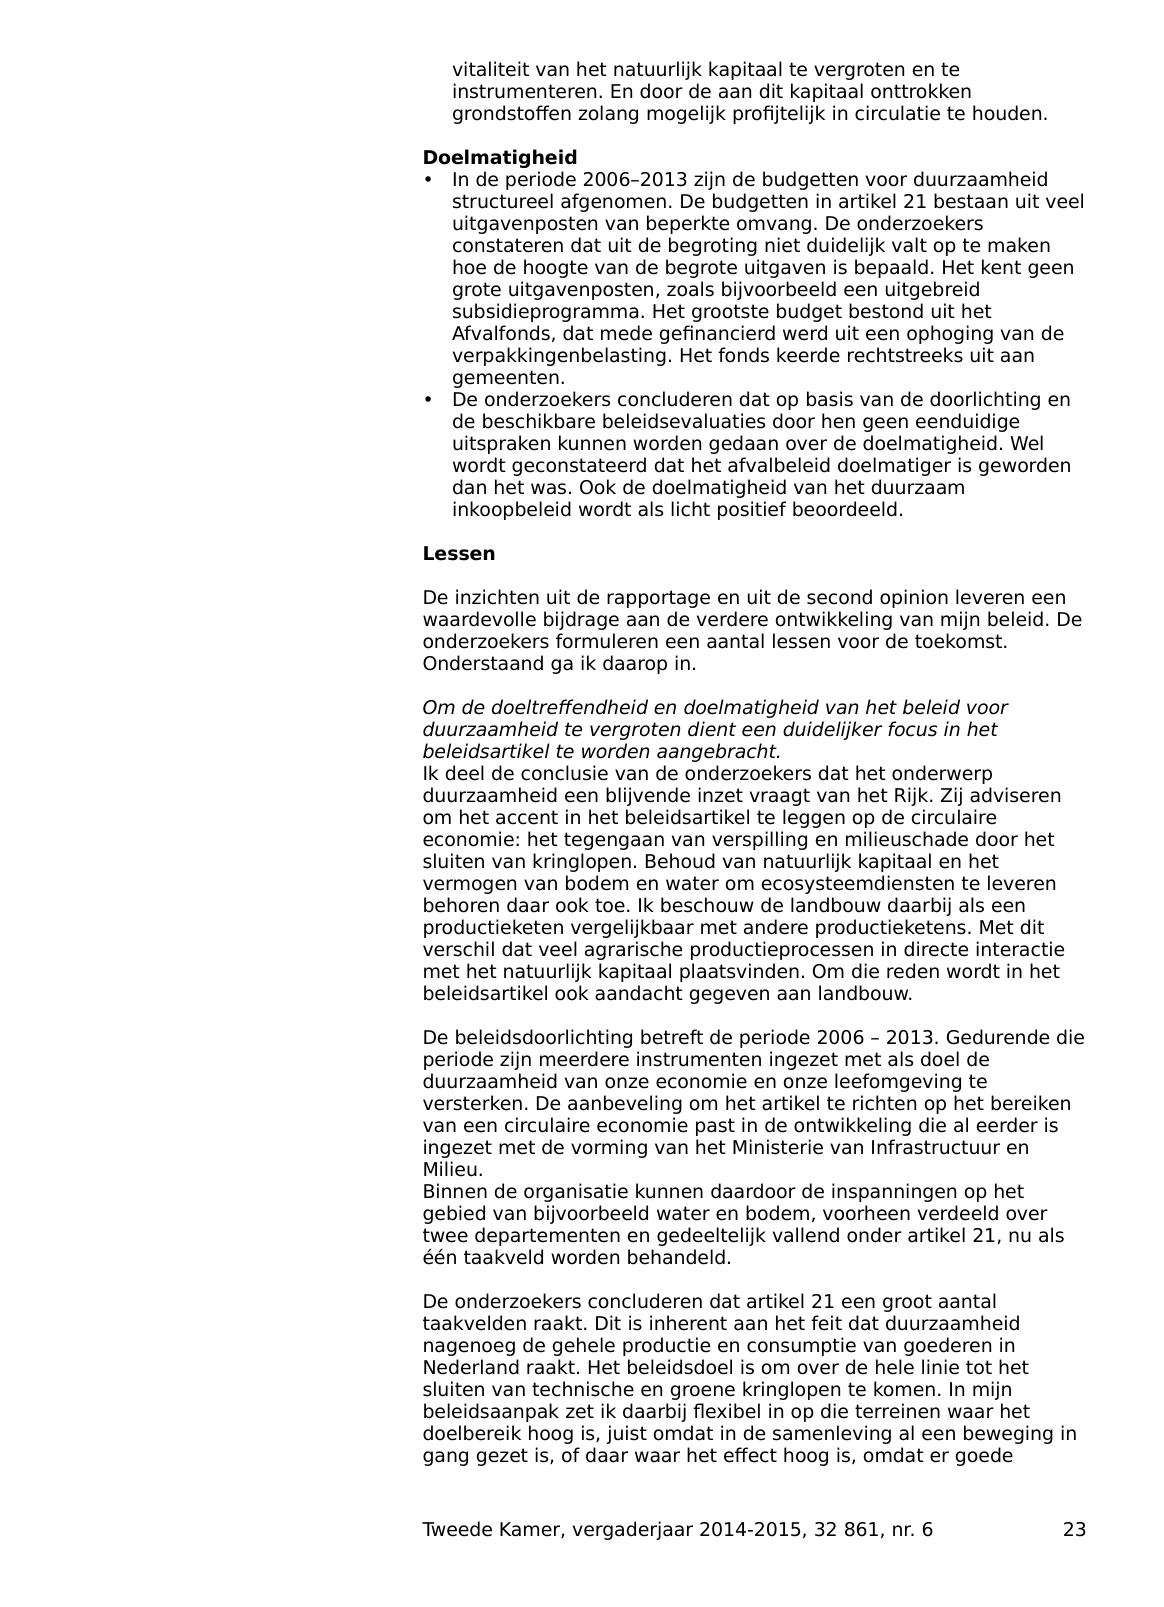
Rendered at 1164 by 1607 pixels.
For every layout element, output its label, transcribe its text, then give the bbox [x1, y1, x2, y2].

text De beleidsdoorlichting betreft de periode 2006 – 2013. Gedurende die periode zijn meerdere instrumenten ingezet met als doel de duurzaamheid van onze economie en onze leefomgeving te versterken. De aanbeveling om het artikel te richten op het bereiken van een circulaire economie past in de ontwikkeling die al eerder is ingezet met de vorming van het Ministerie van Infrastructuur en Milieu. [422, 1027, 1087, 1181]
text vitaliteit van het natuurlijk kapitaal te vergroten en te instrumenteren. En door de aan dit kapitaal onttrokken grondstoffen zolang mogelijk profijtelijk in circulatie te houden. [422, 59, 1087, 125]
text De onderzoekers concluderen dat artikel 21 een groot aantal taakvelden raakt. Dit is inherent aan het feit dat duurzaamheid nagenoeg de gehele productie en consumptie van goederen in Nederland raakt. Het beleidsdoel is om over de hele linie tot het sluiten van technische en groene kringlopen te komen. In mijn beleidsaanpak zet ik daarbij flexibel in op die terreinen waar het doelbereik hoog is, juist omdat in de samenleving al een beweging in gang gezet is, of daar waar het effect hoog is, omdat er goede [422, 1291, 1087, 1467]
subtitle Doelmatigheid [422, 147, 1087, 169]
subtitle Lessen [422, 543, 1087, 565]
text Om de doeltreffendheid en doelmatigheid van het beleid voor duurzaamheid te vergroten dient een duidelijker focus in het beleidsartikel te worden aangebracht. [422, 697, 1087, 763]
text Ik deel de conclusie van de onderzoekers dat het onderwerp duurzaamheid een blijvende inzet vraagt van het Rijk. Zij adviseren om het accent in het beleidsartikel te leggen op de circulaire economie: het tegengaan van verspilling en milieuschade door het sluiten van kringlopen. Behoud van natuurlijk kapitaal en het vermogen van bodem en water om ecosysteemdiensten te leveren behoren daar ook toe. Ik beschouw de landbouw daarbij als een productieketen vergelijkbaar met andere productieketens. Met dit verschil dat veel agrarische productieprocessen in directe interactie met het natuurlijk kapitaal plaatsvinden. Om die reden wordt in het beleidsartikel ook aandacht gegeven aan landbouw. [422, 763, 1087, 1005]
text • De onderzoekers concluderen dat op basis van de doorlichting en de beschikbare beleidsevaluaties door hen geen eenduidige uitspraken kunnen worden gedaan over de doelmatigheid. Wel wordt geconstateerd dat het afvalbeleid doelmatiger is geworden dan het was. Ook de doelmatigheid van het duurzaam inkoopbeleid wordt als licht positief beoordeeld. [422, 389, 1087, 521]
text • In de periode 2006–2013 zijn de budgetten voor duurzaamheid structureel afgenomen. De budgetten in artikel 21 bestaan uit veel uitgavenposten van beperkte omvang. De onderzoekers constateren dat uit de begroting niet duidelijk valt op te maken hoe de hoogte van de begrote uitgaven is bepaald. Het kent geen grote uitgavenposten, zoals bijvoorbeeld een uitgebreid subsidieprogramma. Het grootste budget bestond uit het Afvalfonds, dat mede gefinancierd werd uit een ophoging van de verpakkingenbelasting. Het fonds keerde rechtstreeks uit aan gemeenten. [422, 169, 1087, 389]
text Binnen de organisatie kunnen daardoor de inspanningen op het gebied van bijvoorbeeld water en bodem, voorheen verdeeld over twee departementen en gedeeltelijk vallend onder artikel 21, nu als één taakveld worden behandeld. [422, 1181, 1087, 1269]
text De inzichten uit de rapportage en uit de second opinion leveren een waardevolle bijdrage aan de verdere ontwikkeling van mijn beleid. De onderzoekers formuleren een aantal lessen voor de toekomst. Onderstaand ga ik daarop in. [422, 587, 1087, 675]
